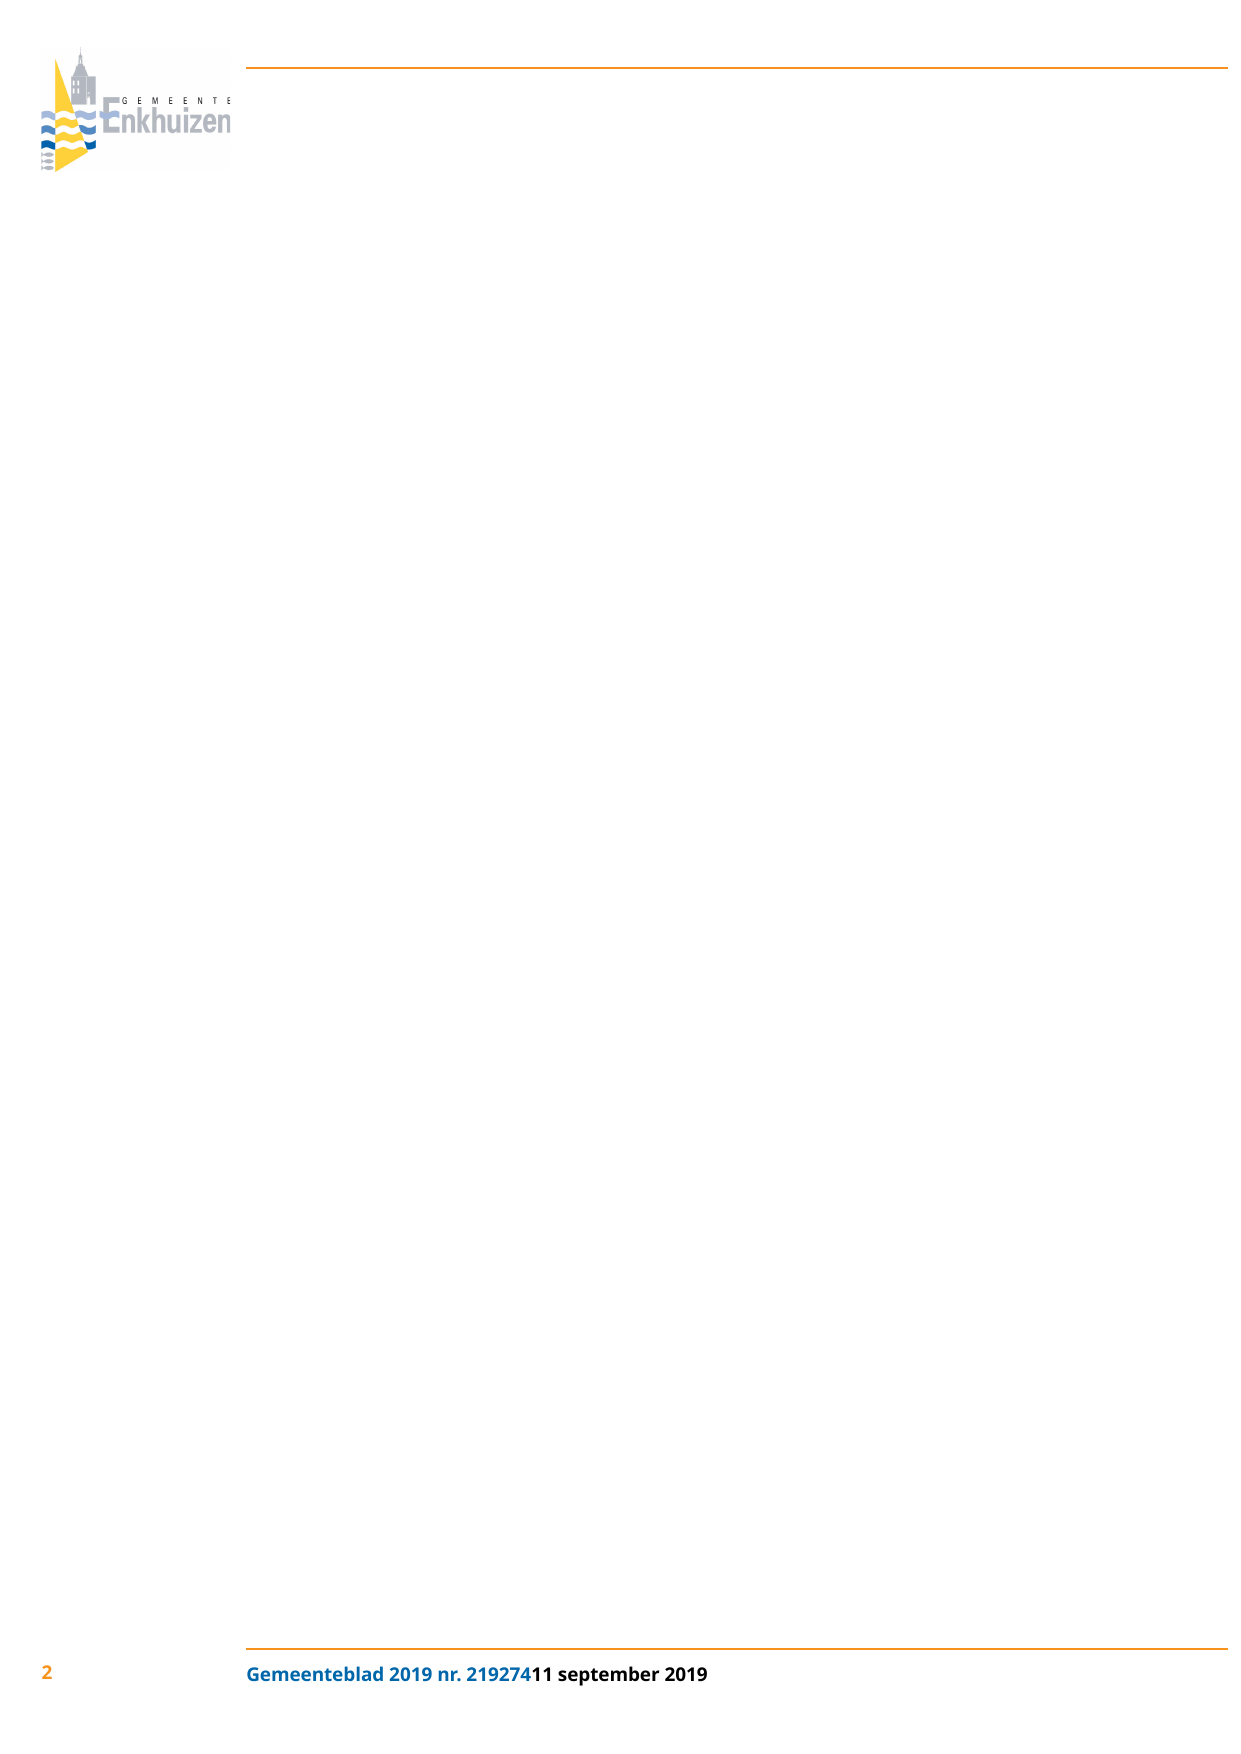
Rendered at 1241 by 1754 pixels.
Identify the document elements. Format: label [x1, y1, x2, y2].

picture [41, 47, 231, 172]
